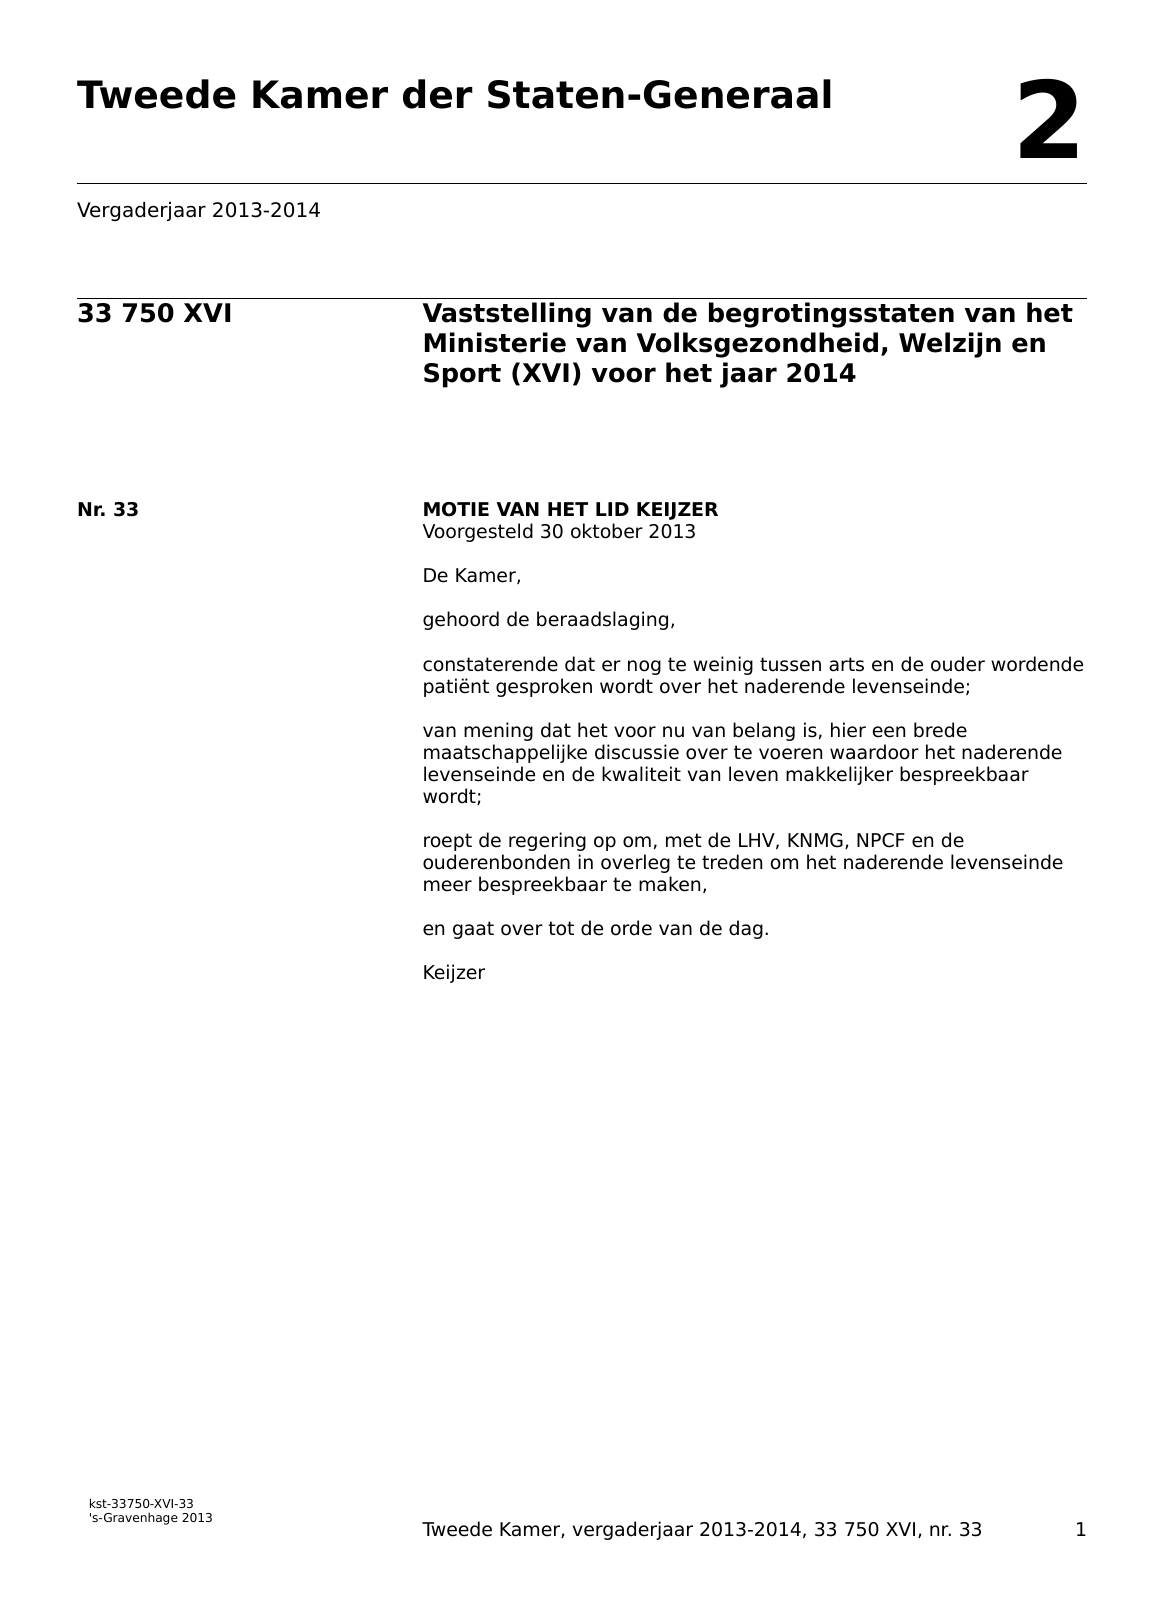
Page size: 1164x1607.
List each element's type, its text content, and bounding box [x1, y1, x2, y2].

text Voorgesteld 30 oktober 2013 [422, 521, 1087, 543]
table_cell Vergaderjaar 2013-2014 [77, 184, 1087, 298]
text gehoord de beraadslaging, [422, 609, 1087, 631]
subtitle 33 750 XVI Vaststelling van de begrotingsstaten van het Ministerie van Volksgezondheid, Welzijn en Sport (XVI) voor het jaar 2014 [77, 299, 1087, 388]
text van mening dat het voor nu van belang is, hier een brede maatschappelijke discussie over te voeren waardoor het naderende levenseinde en de kwaliteit van leven makkelijker bespreekbaar wordt; [422, 720, 1087, 808]
text De Kamer, [422, 565, 1087, 587]
text 's-Gravenhage 2013 [88, 1511, 323, 1525]
text Keijzer [422, 962, 1087, 984]
text roept de regering op om, met de LHV, KNMG, NPCF en de ouderenbonden in overleg te treden om het naderende levenseinde meer bespreekbaar te maken, [422, 830, 1087, 896]
text constaterende dat er nog te weinig tussen arts en de ouder wordende patiënt gesproken wordt over het naderende levenseinde; [422, 653, 1087, 697]
text en gaat over tot de orde van de dag. [422, 918, 1087, 940]
table_header Tweede Kamer der Staten-Generaal [77, 59, 886, 183]
subtitle Nr. 33 MOTIE VAN HET LID KEIJZER [77, 499, 1087, 521]
table_header 2 [886, 59, 1087, 183]
text kst-33750-XVI-33 [88, 1497, 323, 1511]
